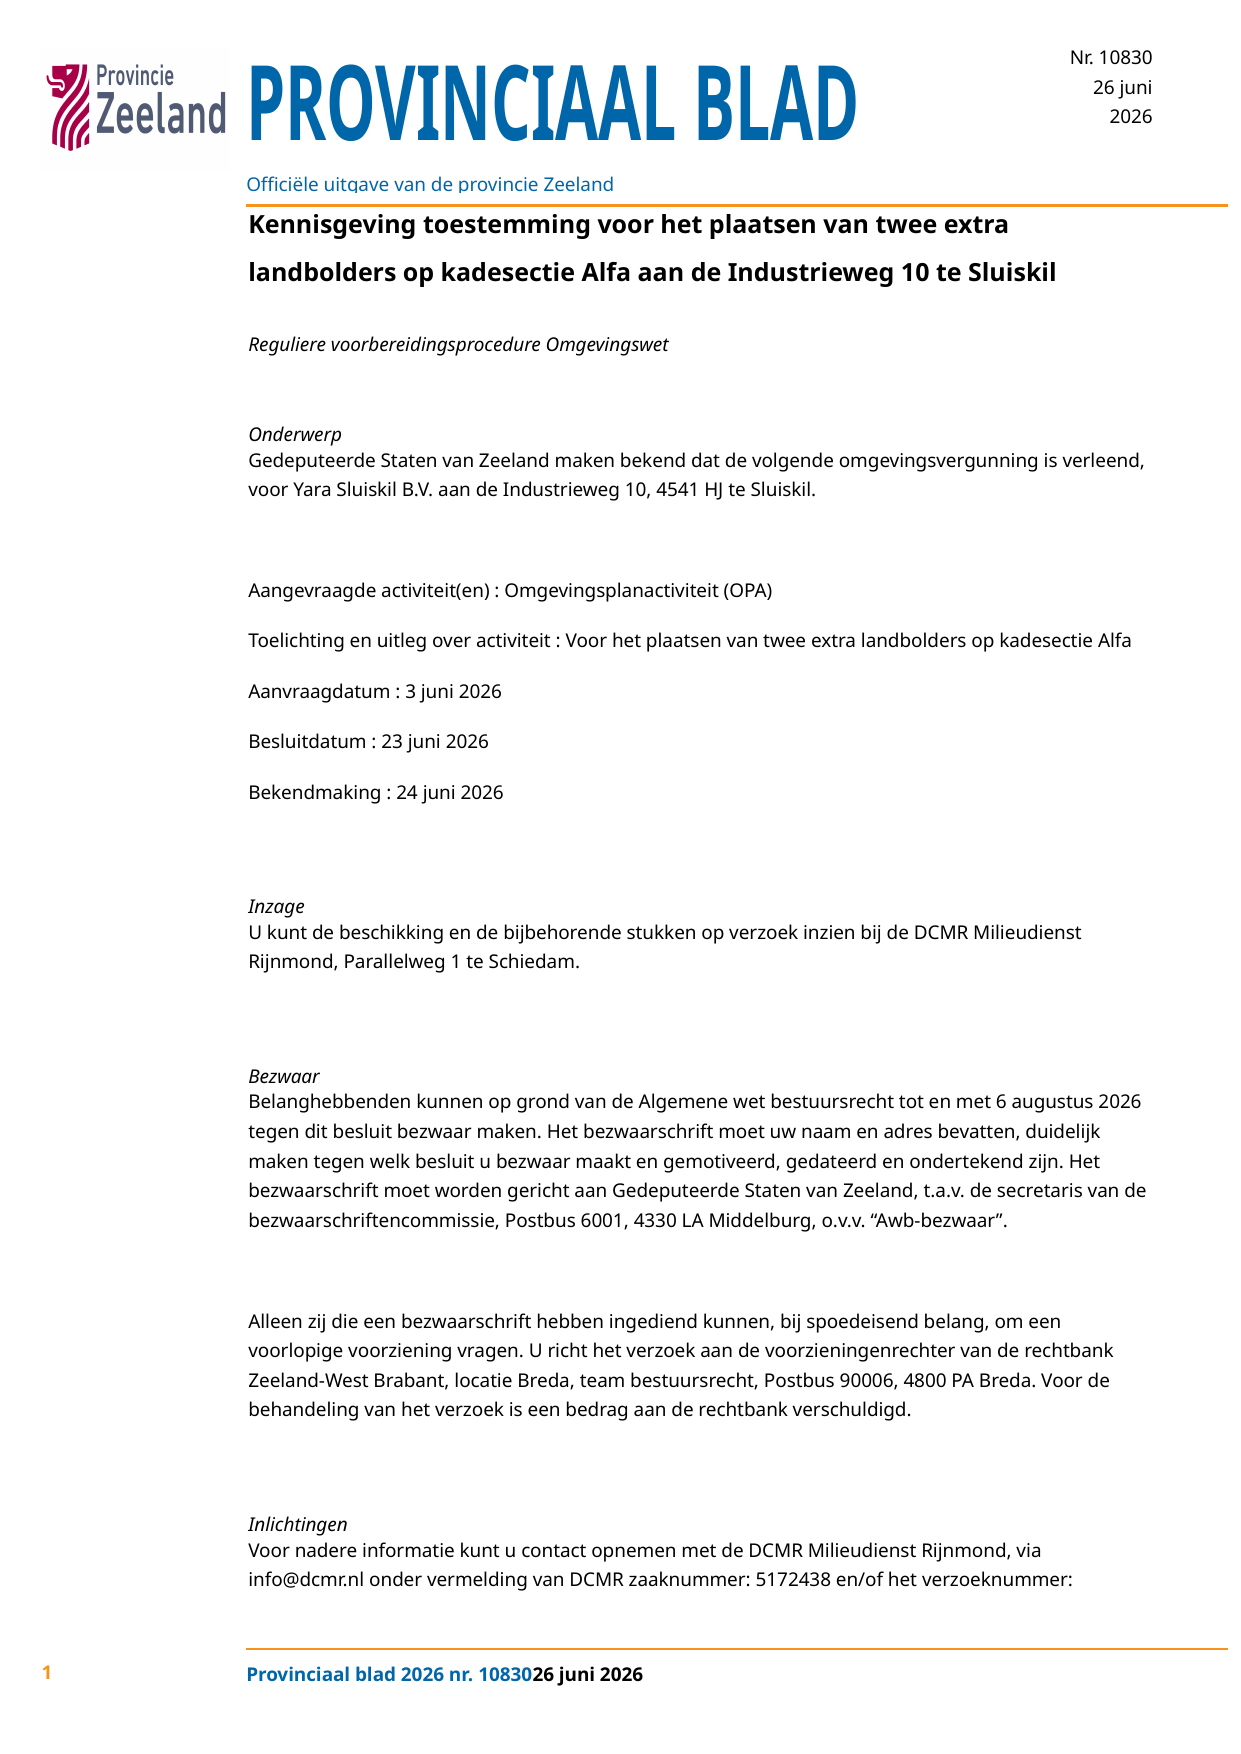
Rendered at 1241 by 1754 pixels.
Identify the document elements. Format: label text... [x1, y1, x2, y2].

text Toelichting en uitleg over activiteit : Voor het plaatsen van twee extra landbolders op kadesectie Alfa [248, 628, 1152, 653]
text Reguliere voorbereidingsprocedure Omgevingswet [248, 331, 1152, 357]
picture [41, 47, 231, 172]
text Kennisgeving toestemming voor het plaatsen van twee extra landbolders op kadesectie Alfa aan de Industrieweg 10 te Sluiskil [248, 207, 1152, 288]
text Belanghebbenden kunnen op grond van de Algemene wet bestuursrecht tot en met 6 augustus 2026 tegen dit besluit bezwaar maken. Het bezwaarschrift moet uw naam en adres bevatten, duidelijk maken tegen welk besluit u bezwaar maakt en gemotiveerd, gedateerd en ondertekend zijn. Het bezwaarschrift moet worden gericht aan Gedeputeerde Staten van Zeeland, t.a.v. de secretaris van de bezwaarschriftencommissie, Postbus 6001, 4330 LA Middelburg, o.v.v. “Awb-bezwaar”. [248, 1089, 1152, 1233]
text Aangevraagde activiteit(en) : Omgevingsplanactiviteit (OPA) [248, 577, 1152, 603]
text Bekendmaking : 24 juni 2026 [248, 779, 1152, 805]
text Besluitdatum : 23 juni 2026 [248, 728, 1152, 754]
text Alleen zij die een bezwaarschrift hebben ingediend kunnen, bij spoedeisend belang, om een voorlopige voorziening vragen. U richt het verzoek aan de voorzieningenrechter van de rechtbank Zeeland-West Brabant, locatie Breda, team bestuursrecht, Postbus 90006, 4800 PA Breda. Voor de behandeling van het verzoek is een bedrag aan de rechtbank verschuldigd. [248, 1308, 1152, 1422]
text Voor nadere informatie kunt u contact opnemen met de DCMR Milieudienst Rijnmond, via info@dcmr.nl onder vermelding van DCMR zaaknummer: 5172438 en/of het verzoeknummer: [248, 1537, 1152, 1592]
text U kunt de beschikking en de bijbehorende stukken op verzoek inzien bij de DCMR Milieudienst Rijnmond, Parallelweg 1 te Schiedam. [248, 919, 1152, 974]
text Aanvraagdatum : 3 juni 2026 [248, 678, 1152, 704]
text Onderwerp [248, 421, 1152, 447]
text Gedeputeerde Staten van Zeeland maken bekend dat de volgende omgevingsvergunning is verleend, voor Yara Sluiskil B.V. aan de Industrieweg 10, 4541 HJ te Sluiskil. [248, 447, 1152, 502]
text Inlichtingen [248, 1511, 1152, 1537]
text Bezwaar [248, 1063, 1152, 1089]
text Inzage [248, 893, 1152, 919]
